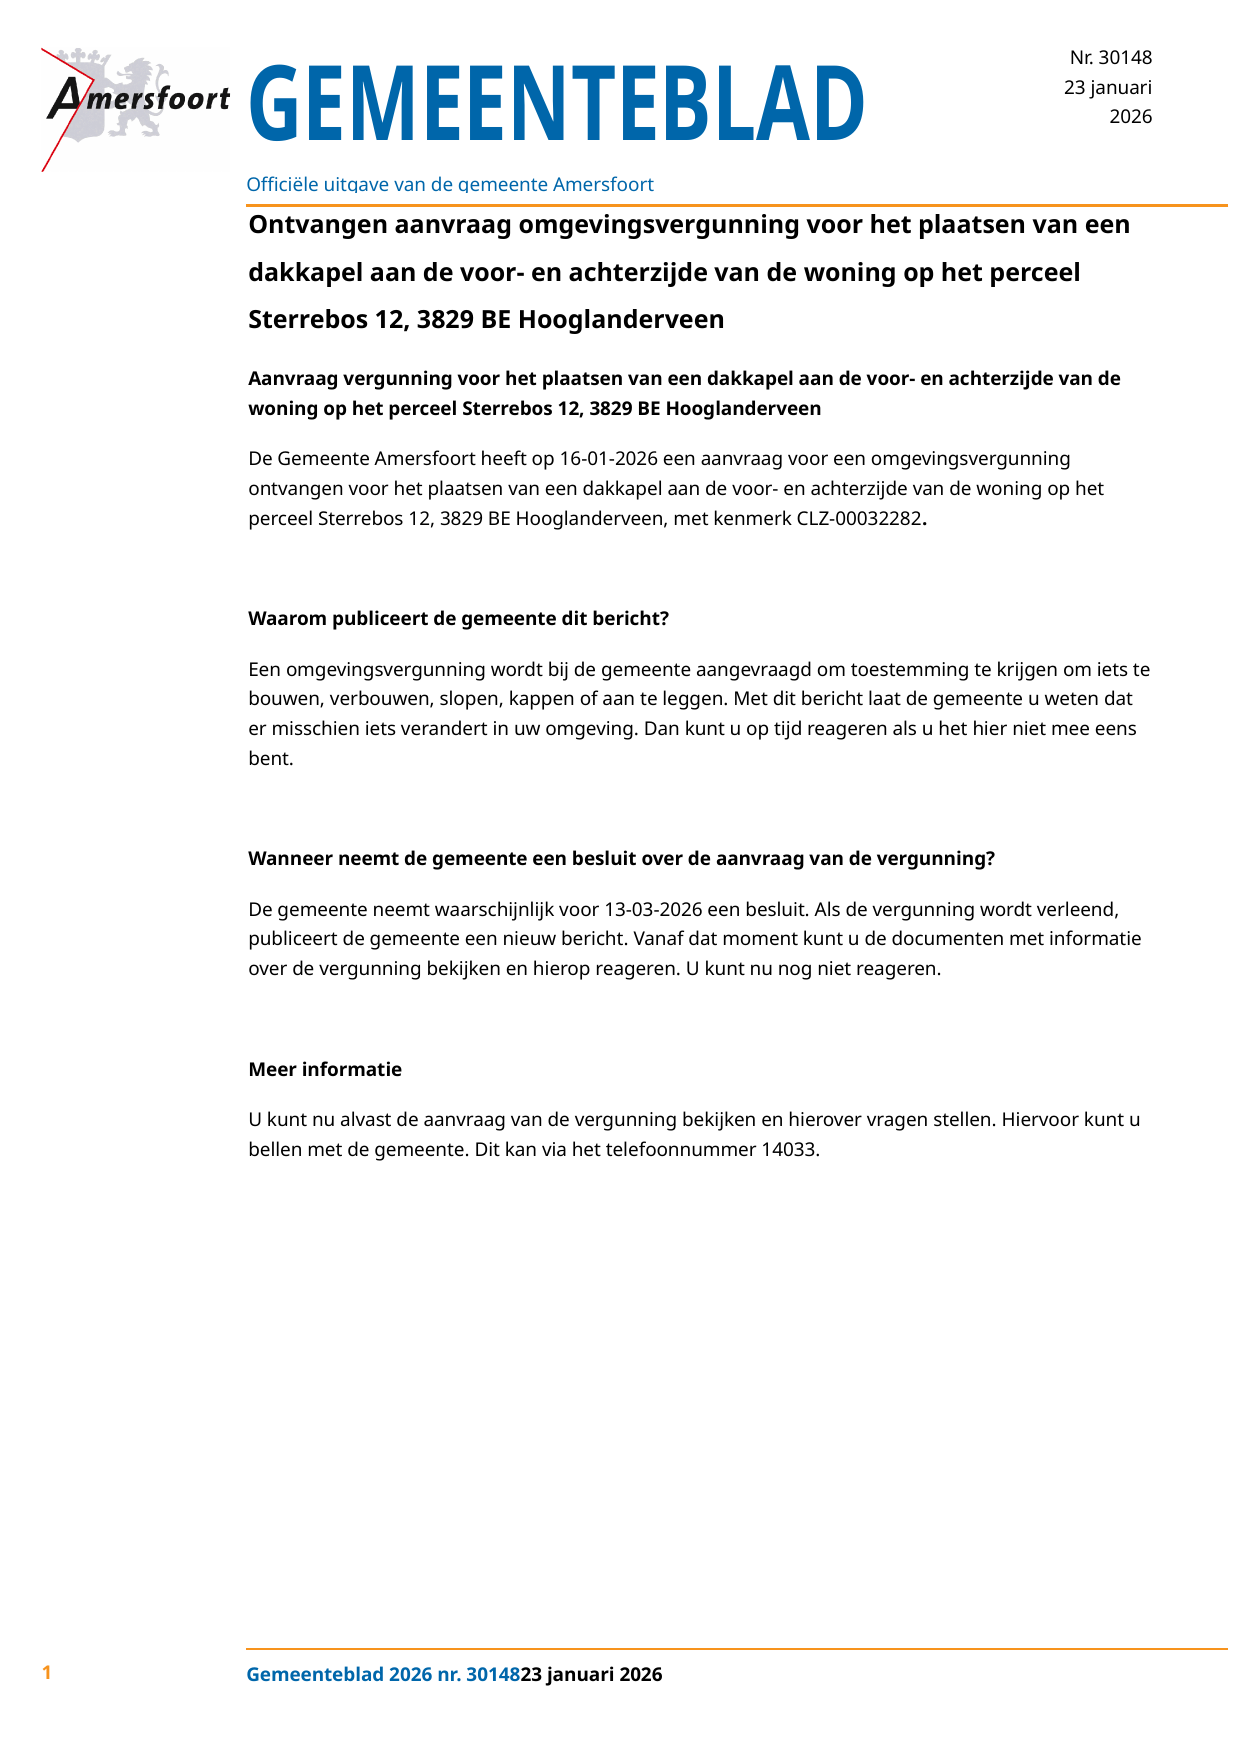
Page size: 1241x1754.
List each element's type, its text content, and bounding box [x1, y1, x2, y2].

text Meer informatie [248, 1056, 1152, 1082]
text U kunt nu alvast de aanvraag van de vergunning bekijken en hierover vragen stellen. Hiervoor kunt u bellen met de gemeente. Dit kan via het telefoonnummer 14033. [248, 1106, 1152, 1162]
text Waarom publiceert de gemeente dit bericht? [248, 606, 1152, 631]
text Aanvraag vergunning voor het plaatsen van een dakkapel aan de voor- en achterzijde van de woning op het perceel Sterrebos 12, 3829 BE Hooglanderveen [248, 366, 1152, 421]
picture [41, 47, 231, 172]
text De gemeente neemt waarschijnlijk voor 13-03-2026 een besluit. Als de vergunning wordt verleend, publiceert de gemeente een nieuw bericht. Vanaf dat moment kunt u de documenten met informatie over de vergunning bekijken en hierop reageren. U kunt nu nog niet reageren. [248, 896, 1152, 981]
text De Gemeente Amersfoort heeft op 16-01-2026 een aanvraag voor een omgevingsvergunning ontvangen voor het plaatsen van een dakkapel aan de voor- en achterzijde van de woning op het perceel Sterrebos 12, 3829 BE Hooglanderveen, met kenmerk CLZ-00032282. [248, 446, 1152, 530]
text Wanneer neemt de gemeente een besluit over de aanvraag van de vergunning? [248, 846, 1152, 871]
text Een omgevingsvergunning wordt bij de gemeente aangevraagd om toestemming te krijgen om iets te bouwen, verbouwen, slopen, kappen of aan te leggen. Met dit bericht laat de gemeente u weten dat er misschien iets verandert in uw omgeving. Dan kunt u op tijd reageren als u het hier niet mee eens bent. [248, 656, 1152, 770]
text Ontvangen aanvraag omgevingsvergunning voor het plaatsen van een dakkapel aan de voor- en achterzijde van de woning op het perceel Sterrebos 12, 3829 BE Hooglanderveen [248, 207, 1152, 336]
